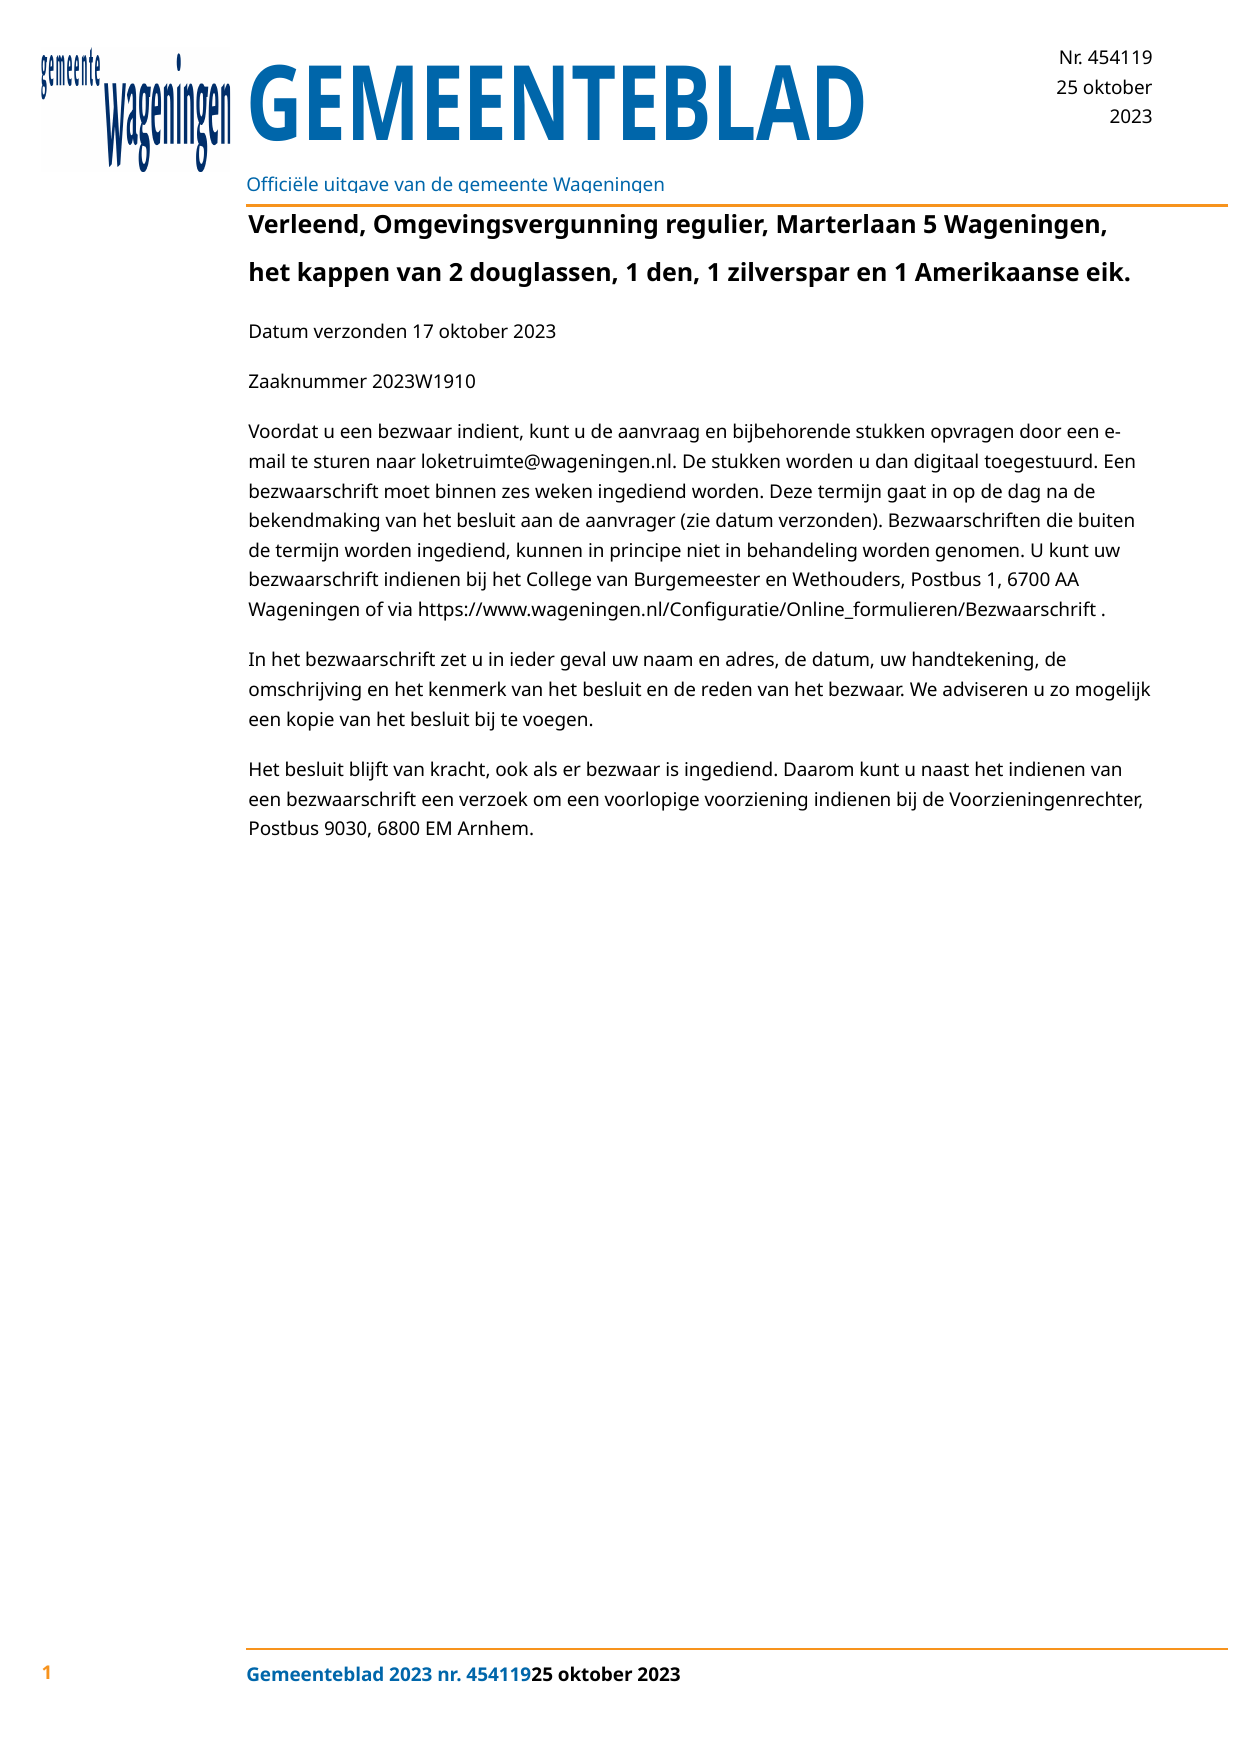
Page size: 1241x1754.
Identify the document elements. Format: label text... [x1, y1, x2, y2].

text Datum verzonden 17 oktober 2023 [248, 318, 1152, 344]
text Voordat u een bezwaar indient, kunt u de aanvraag en bijbehorende stukken opvragen door een e-mail te sturen naar loketruimte@wageningen.nl. De stukken worden u dan digitaal toegestuurd. Een bezwaarschrift moet binnen zes weken ingediend worden. Deze termijn gaat in op de dag na de bekendmaking van het besluit aan de aanvrager (zie datum verzonden). Bezwaarschriften die buiten de termijn worden ingediend, kunnen in principe niet in behandeling worden genomen. U kunt uw bezwaarschrift indienen bij het College van Burgemeester en Wethouders, Postbus 1, 6700 AA Wageningen of via https://www.wageningen.nl/Configuratie/Online_formulieren/Bezwaarschrift . [248, 419, 1152, 622]
picture [41, 47, 231, 172]
text Verleend, Omgevingsvergunning regulier, Marterlaan 5 Wageningen, het kappen van 2 douglassen, 1 den, 1 zilverspar en 1 Amerikaanse eik. [248, 207, 1152, 288]
text Het besluit blijft van kracht, ook als er bezwaar is ingediend. Daarom kunt u naast het indienen van een bezwaarschrift een verzoek om een voorlopige voorziening indienen bij de Voorzieningenrechter, Postbus 9030, 6800 EM Arnhem. [248, 756, 1152, 841]
text Zaaknummer 2023W1910 [248, 368, 1152, 394]
text In het bezwaarschrift zet u in ieder geval uw naam en adres, de datum, uw handtekening, de omschrijving en het kenmerk van het besluit en de reden van het bezwaar. We adviseren u zo mogelijk een kopie van het besluit bij te voegen. [248, 647, 1152, 732]
